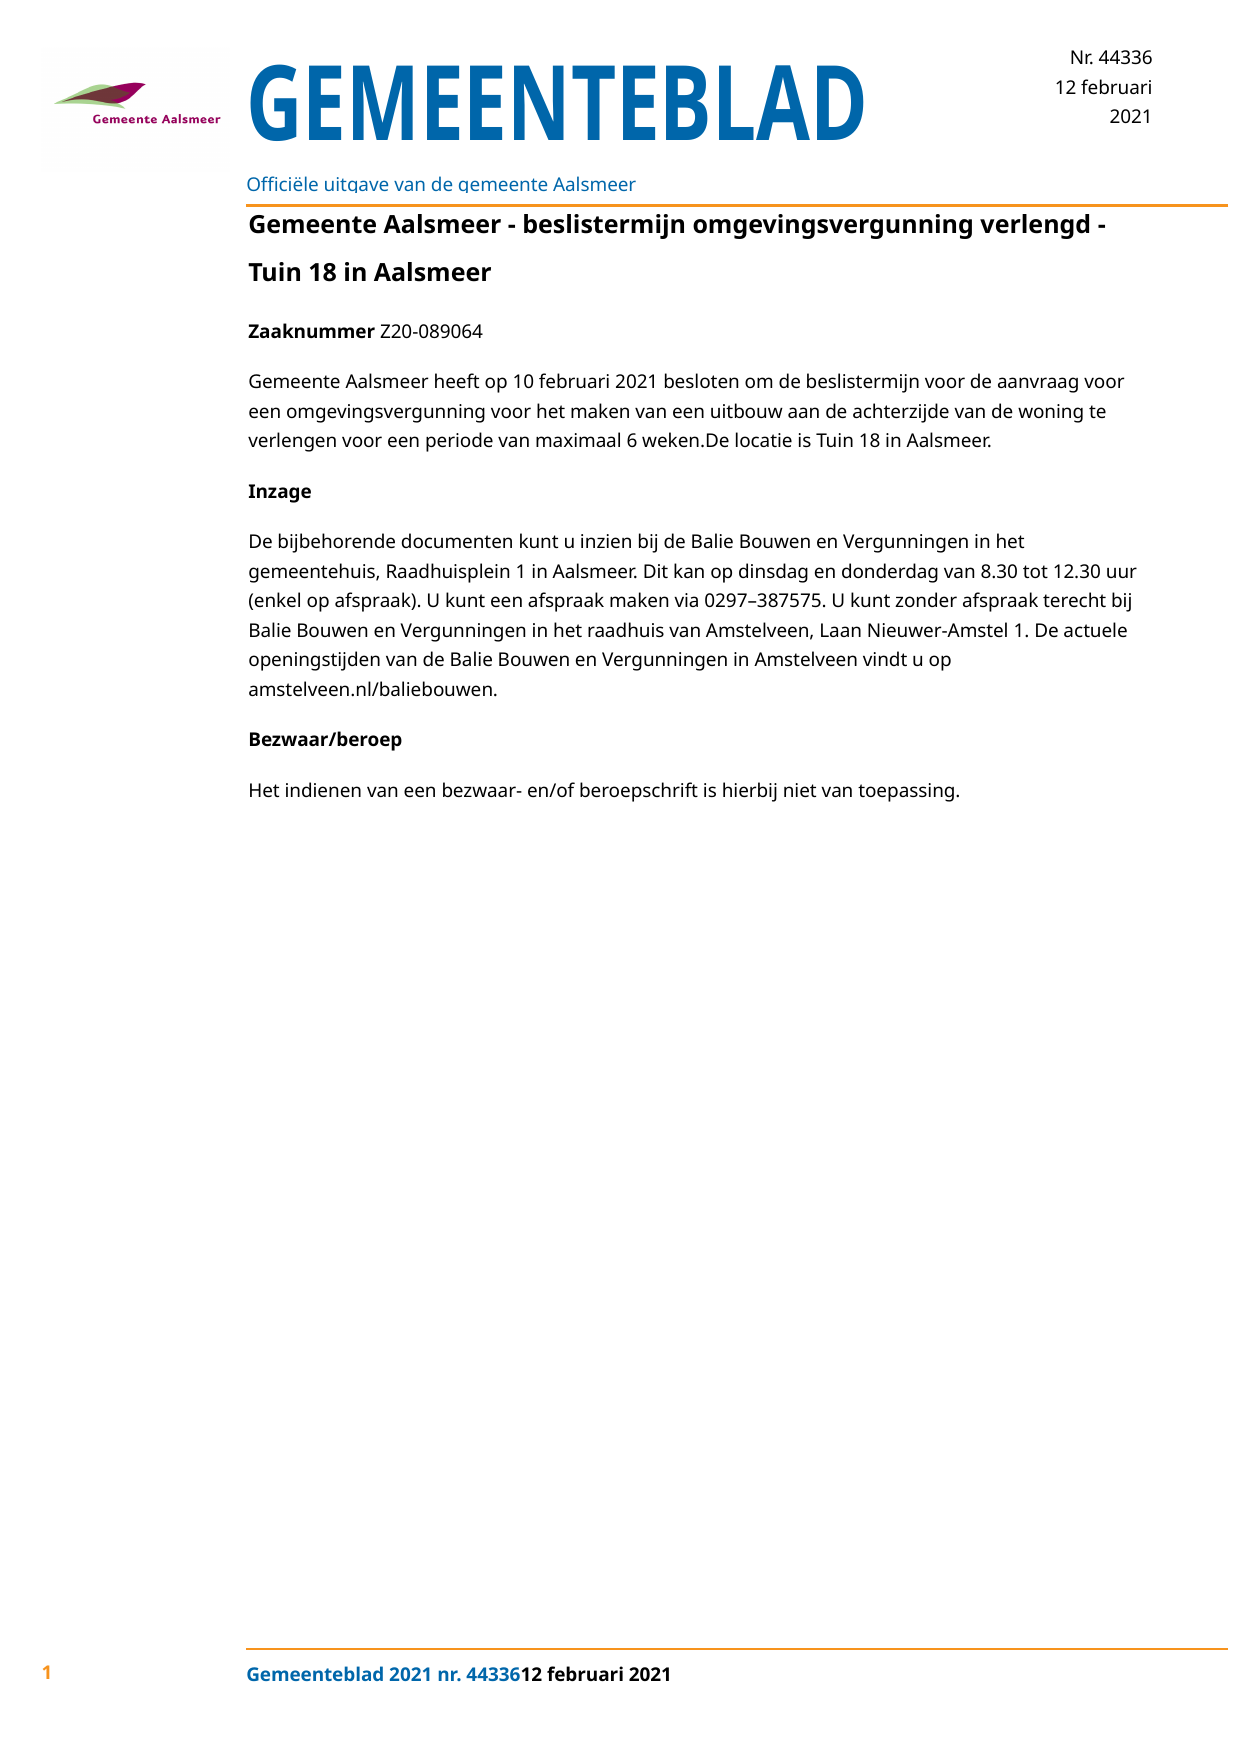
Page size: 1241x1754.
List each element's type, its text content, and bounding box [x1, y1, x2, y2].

text Het indienen van een bezwaar- en/of beroepschrift is hierbij niet van toepassing. [248, 777, 1152, 803]
text Bezwaar/beroep [248, 727, 1152, 752]
text De bijbehorende documenten kunt u inzien bij de Balie Bouwen en Vergunningen in het gemeentehuis, Raadhuisplein 1 in Aalsmeer. Dit kan op dinsdag en donderdag van 8.30 tot 12.30 uur (enkel op afspraak). U kunt een afspraak maken via 0297–387575. U kunt zonder afspraak terecht bij Balie Bouwen en Vergunningen in het raadhuis van Amstelveen, Laan Nieuwer-Amstel 1. De actuele openingstijden van de Balie Bouwen en Vergunningen in Amstelveen vindt u op amstelveen.nl/baliebouwen. [248, 528, 1152, 702]
text Gemeente Aalsmeer - beslistermijn omgevingsvergunning verlengd - Tuin 18 in Aalsmeer [248, 207, 1152, 288]
text Inzage [248, 478, 1152, 504]
text Gemeente Aalsmeer heeft op 10 februari 2021 besloten om de beslistermijn voor de aanvraag voor een omgevingsvergunning voor het maken van een uitbouw aan de achterzijde van de woning te verlengen voor een periode van maximaal 6 weken.De locatie is Tuin 18 in Aalsmeer. [248, 368, 1152, 453]
picture [41, 47, 231, 172]
text Zaaknummer Z20-089064 [248, 318, 1152, 344]
